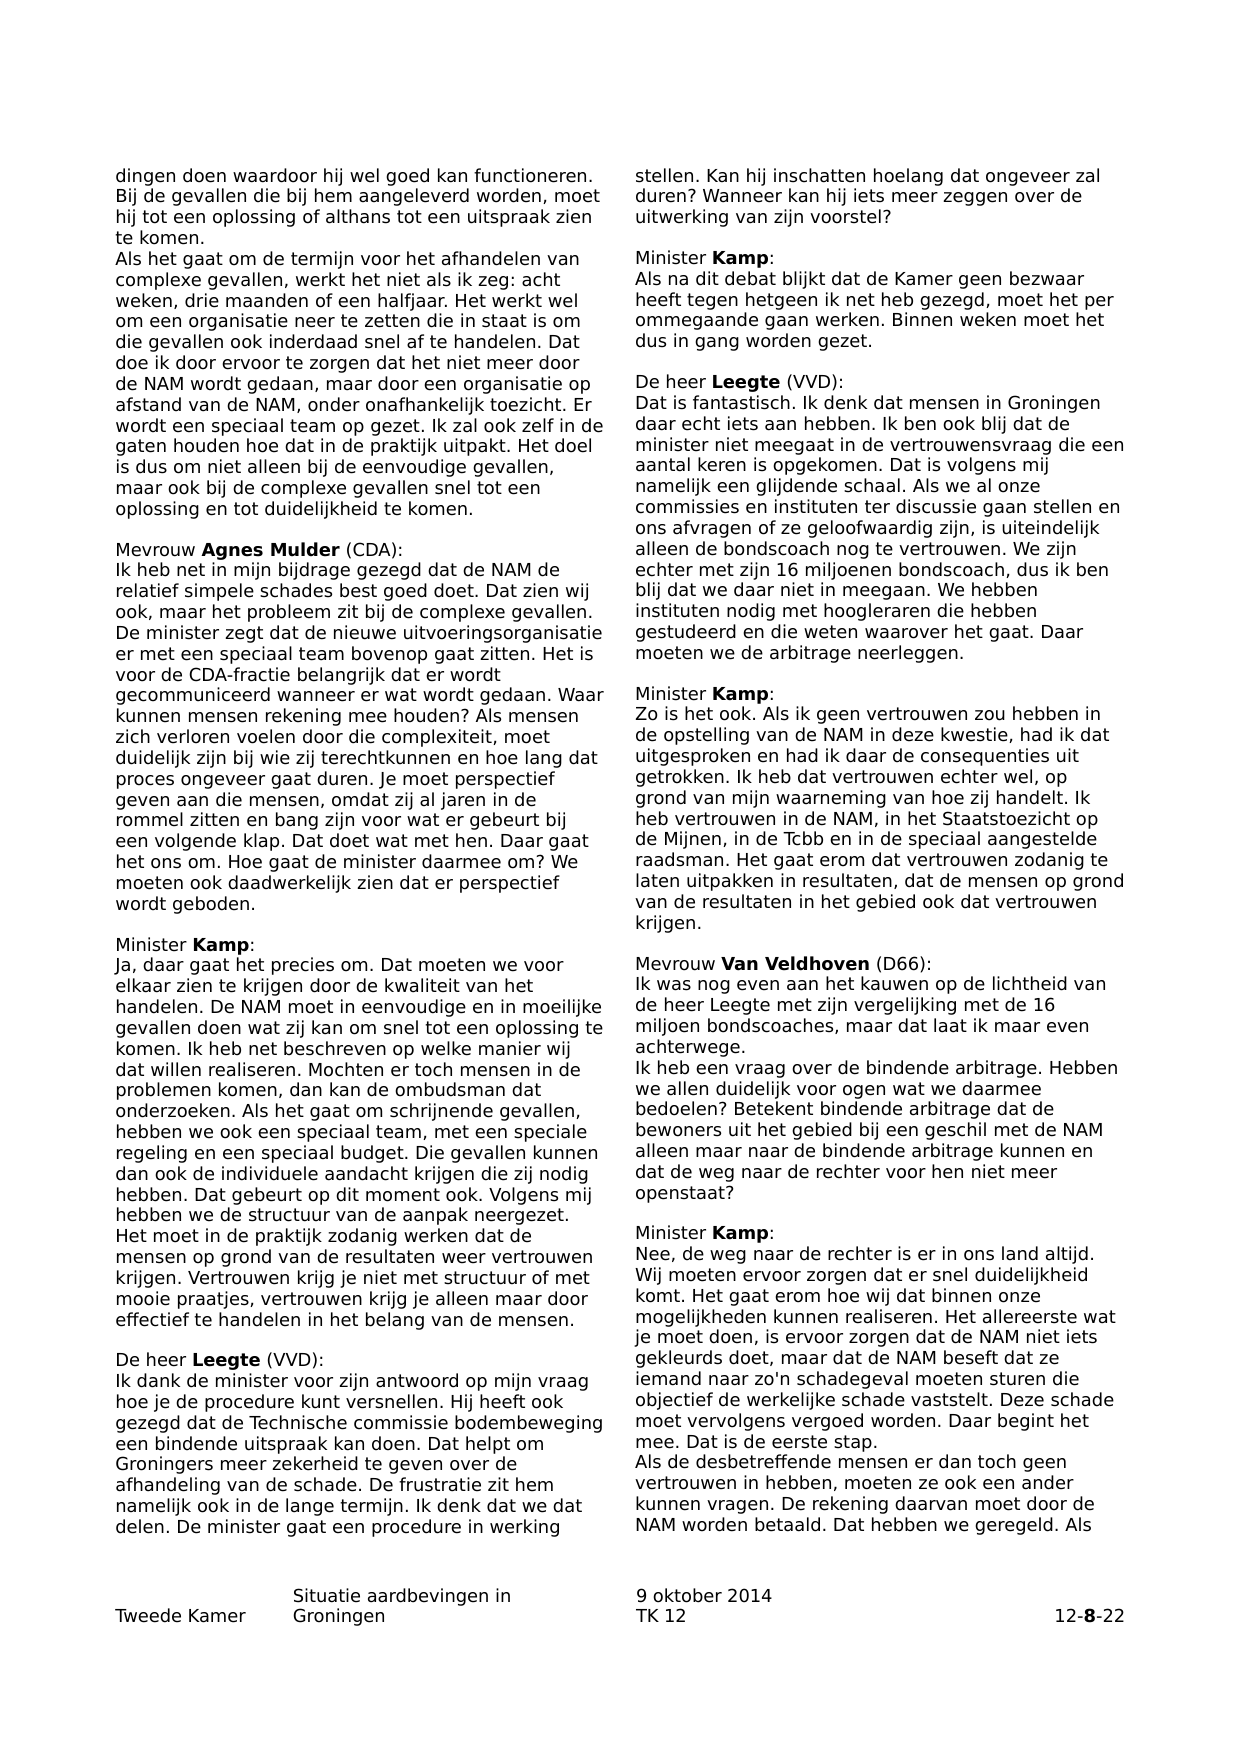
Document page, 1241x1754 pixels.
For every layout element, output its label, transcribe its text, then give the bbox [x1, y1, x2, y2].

text De heer Leegte (VVD): [635, 372, 1125, 393]
text Nee, de weg naar de rechter is er in ons land altijd. Wij moeten ervoor zorgen dat er snel duidelijkheid komt. Het gaat erom hoe wij dat binnen onze mogelijkheden kunnen realiseren. Het allereerste wat je moet doen, is ervoor zorgen dat de NAM niet iets gekleurds doet, maar dat de NAM beseft dat ze iemand naar zo'n schadegeval moeten sturen die objectief de werkelijke schade vaststelt. Deze schade moet vervolgens vergoed worden. Daar begint het mee. Dat is de eerste stap. [635, 1244, 1125, 1452]
text Als na dit debat blijkt dat de Kamer geen bezwaar heeft tegen hetgeen ik net heb gezegd, moet het per ommegaande gaan werken. Binnen weken moet het dus in gang worden gezet. [635, 268, 1125, 352]
text Ja, daar gaat het precies om. Dat moeten we voor elkaar zien te krijgen door de kwaliteit van het handelen. De NAM moet in eenvoudige en in moeilijke gevallen doen wat zij kan om snel tot een oplossing te komen. Ik heb net beschreven op welke manier wij dat willen realiseren. Mochten er toch mensen in de problemen komen, dan kan de ombudsman dat onderzoeken. Als het gaat om schrijnende gevallen, hebben we ook een speciaal team, met een speciale regeling en een speciaal budget. Die gevallen kunnen dan ook de individuele aandacht krijgen die zij nodig hebben. Dat gebeurt op dit moment ook. Volgens mij hebben we de structuur van de aanpak neergezet. Het moet in de praktijk zodanig werken dat de mensen op grond van de resultaten weer vertrouwen krijgen. Vertrouwen krijg je niet met structuur of met mooie praatjes, vertrouwen krijg je alleen maar door effectief te handelen in het belang van de mensen. [115, 955, 605, 1330]
text Minister Kamp: [635, 683, 1125, 704]
text Als het gaat om de termijn voor het afhandelen van complexe gevallen, werkt het niet als ik zeg: acht weken, drie maanden of een halfjaar. Het werkt wel om een organisatie neer te zetten die in staat is om die gevallen ook inderdaad snel af te handelen. Dat doe ik door ervoor te zorgen dat het niet meer door de NAM wordt gedaan, maar door een organisatie op afstand van de NAM, onder onafhankelijk toezicht. Er wordt een speciaal team op gezet. Ik zal ook zelf in de gaten houden hoe dat in de praktijk uitpakt. Het doel is dus om niet alleen bij de eenvoudige gevallen, maar ook bij de complexe gevallen snel tot een oplossing en tot duidelijkheid te komen. [115, 249, 605, 519]
text Ik heb een vraag over de bindende arbitrage. Hebben we allen duidelijk voor ogen wat we daarmee bedoelen? Betekent bindende arbitrage dat de bewoners uit het gebied bij een geschil met de NAM alleen maar naar de bindende arbitrage kunnen en dat de weg naar de rechter voor hen niet meer openstaat? [635, 1057, 1125, 1203]
text Ik dank de minister voor zijn antwoord op mijn vraag hoe je de procedure kunt versnellen. Hij heeft ook gezegd dat de Technische commissie bodembeweging een bindende uitspraak kan doen. Dat helpt om Groningers meer zekerheid te geven over de afhandeling van de schade. De frustratie zit hem namelijk ook in de lange termijn. Ik denk dat we dat delen. De minister gaat een procedure in werking [115, 1371, 605, 1537]
text Als de desbetreffende mensen er dan toch geen vertrouwen in hebben, moeten ze ook een ander kunnen vragen. De rekening daarvan moet door de NAM worden betaald. Dat hebben we geregeld. Als [635, 1452, 1125, 1536]
text Dat is fantastisch. Ik denk dat mensen in Groningen daar echt iets aan hebben. Ik ben ook blij dat de minister niet meegaat in de vertrouwensvraag die een aantal keren is opgekomen. Dat is volgens mij namelijk een glijdende schaal. Als we al onze commissies en instituten ter discussie gaan stellen en ons afvragen of ze geloofwaardig zijn, is uiteindelijk alleen de bondscoach nog te vertrouwen. We zijn echter met zijn 16 miljoenen bondscoach, dus ik ben blij dat we daar niet in meegaan. We hebben instituten nodig met hoogleraren die hebben gestudeerd en die weten waarover het gaat. Daar moeten we de arbitrage neerleggen. [635, 393, 1125, 663]
text Ik was nog even aan het kauwen op de lichtheid van de heer Leegte met zijn vergelijking met de 16 miljoen bondscoaches, maar dat laat ik maar even achterwege. [635, 974, 1125, 1057]
text Minister Kamp: [635, 248, 1125, 268]
text stellen. Kan hij inschatten hoelang dat ongeveer zal duren? Wanneer kan hij iets meer zeggen over de uitwerking van zijn voorstel? [635, 165, 1125, 228]
text Minister Kamp: [635, 1223, 1125, 1244]
text Mevrouw Van Veldhoven (D66): [635, 953, 1125, 974]
text dingen doen waardoor hij wel goed kan functioneren. Bij de gevallen die bij hem aangeleverd worden, moet hij tot een oplossing of althans tot een uitspraak zien te komen. [115, 165, 605, 249]
text Minister Kamp: [115, 934, 605, 955]
text Mevrouw Agnes Mulder (CDA): [115, 539, 605, 560]
text Zo is het ook. Als ik geen vertrouwen zou hebben in de opstelling van de NAM in deze kwestie, had ik dat uitgesproken en had ik daar de consequenties uit getrokken. Ik heb dat vertrouwen echter wel, op grond van mijn waarneming van hoe zij handelt. Ik heb vertrouwen in de NAM, in het Staatstoezicht op de Mijnen, in de Tcbb en in de speciaal aangestelde raadsman. Het gaat erom dat vertrouwen zodanig te laten uitpakken in resultaten, dat de mensen op grond van de resultaten in het gebied ook dat vertrouwen krijgen. [635, 704, 1125, 933]
text De heer Leegte (VVD): [115, 1350, 605, 1371]
text Ik heb net in mijn bijdrage gezegd dat de NAM de relatief simpele schades best goed doet. Dat zien wij ook, maar het probleem zit bij de complexe gevallen. De minister zegt dat de nieuwe uitvoeringsorganisatie er met een speciaal team bovenop gaat zitten. Het is voor de CDA-fractie belangrijk dat er wordt gecommuniceerd wanneer er wat wordt gedaan. Waar kunnen mensen rekening mee houden? Als mensen zich verloren voelen door die complexiteit, moet duidelijk zijn bij wie zij terechtkunnen en hoe lang dat proces ongeveer gaat duren. Je moet perspectief geven aan die mensen, omdat zij al jaren in de rommel zitten en bang zijn voor wat er gebeurt bij een volgende klap. Dat doet wat met hen. Daar gaat het ons om. Hoe gaat de minister daarmee om? We moeten ook daadwerkelijk zien dat er perspectief wordt geboden. [115, 560, 605, 914]
